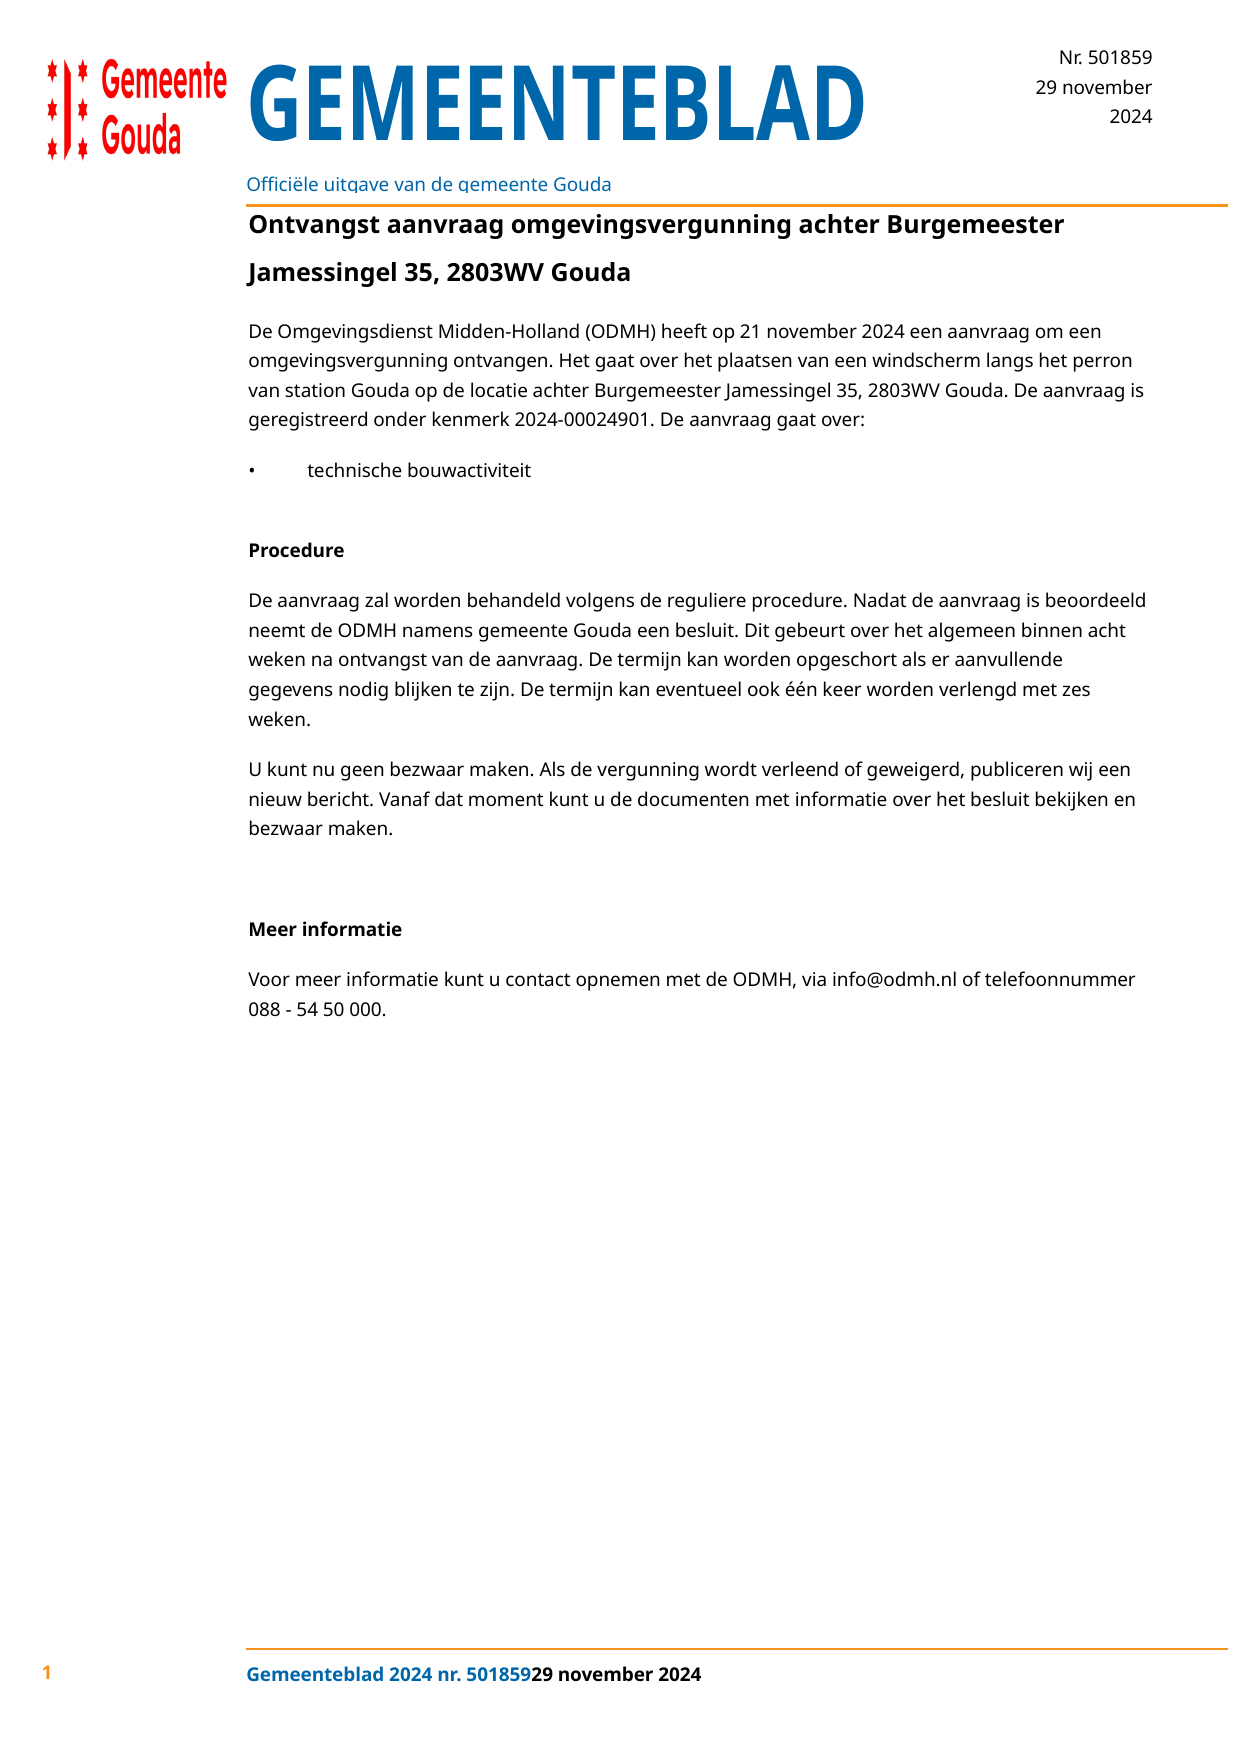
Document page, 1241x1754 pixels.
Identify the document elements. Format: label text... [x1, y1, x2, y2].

text U kunt nu geen bezwaar maken. Als de vergunning wordt verleend of geweigerd, publiceren wij een nieuw bericht. Vanaf dat moment kunt u de documenten met informatie over het besluit bekijken en bezwaar maken. [248, 756, 1152, 841]
list technische bouwactiviteit [248, 457, 1152, 483]
text Meer informatie [248, 916, 1152, 942]
text Ontvangst aanvraag omgevingsvergunning achter Burgemeester Jamessingel 35, 2803WV Gouda [248, 207, 1152, 288]
text De aanvraag zal worden behandeld volgens de reguliere procedure. Nadat de aanvraag is beoordeeld neemt de ODMH namens gemeente Gouda een besluit. Dit gebeurt over het algemeen binnen acht weken na ontvangst van de aanvraag. De termijn kan worden opgeschort als er aanvullende gegevens nodig blijken te zijn. De termijn kan eventueel ook één keer worden verlengd met zes weken. [248, 587, 1152, 732]
picture [41, 47, 231, 172]
text Procedure [248, 537, 1152, 563]
text Voor meer informatie kunt u contact opnemen met de ODMH, via info@odmh.nl of telefoonnummer 088 - 54 50 000. [248, 967, 1152, 1022]
text De Omgevingsdienst Midden-Holland (ODMH) heeft op 21 november 2024 een aanvraag om een omgevingsvergunning ontvangen. Het gaat over het plaatsen van een windscherm langs het perron van station Gouda op de locatie achter Burgemeester Jamessingel 35, 2803WV Gouda. De aanvraag is geregistreerd onder kenmerk 2024-00024901. De aanvraag gaat over: [248, 318, 1152, 432]
